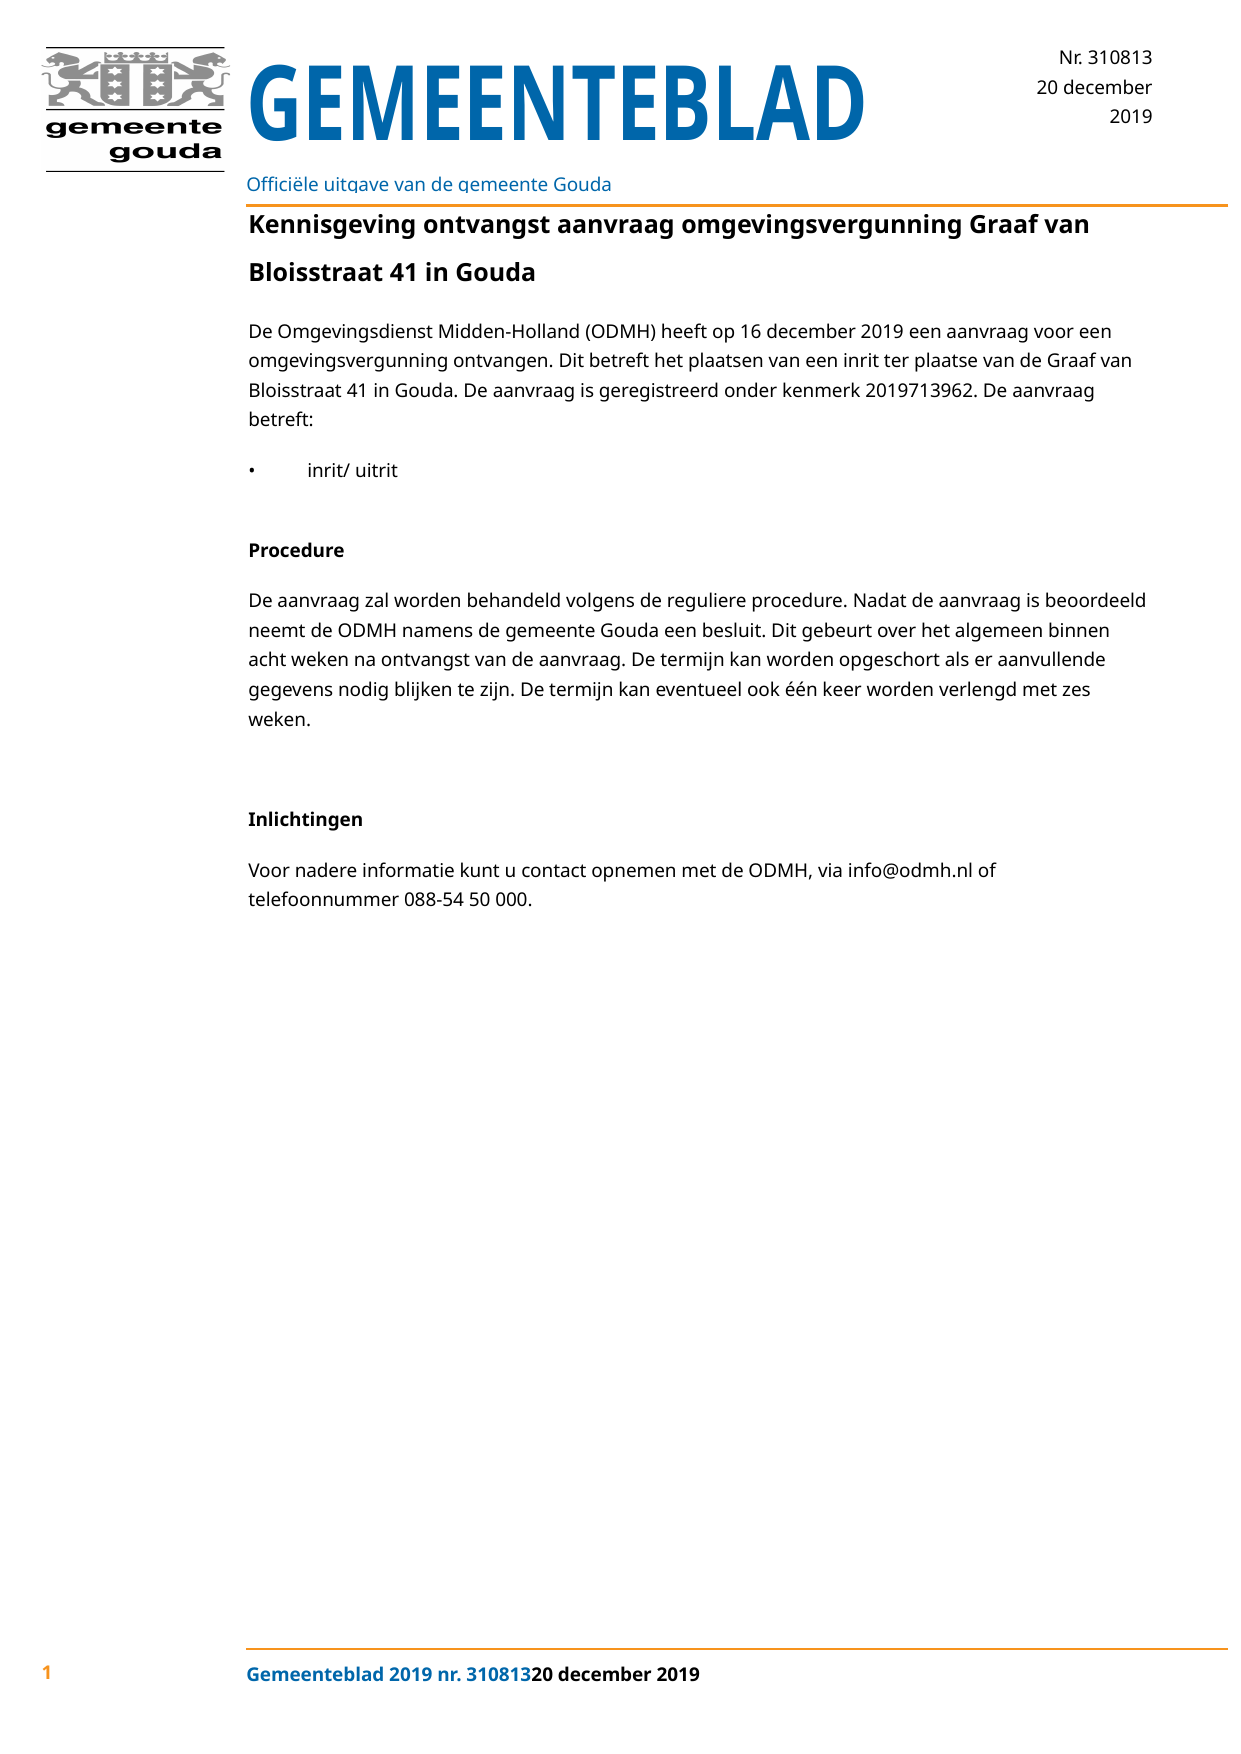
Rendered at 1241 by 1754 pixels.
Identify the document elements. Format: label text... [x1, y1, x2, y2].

text Procedure [248, 537, 1152, 563]
picture [41, 47, 231, 172]
text De Omgevingsdienst Midden-Holland (ODMH) heeft op 16 december 2019 een aanvraag voor een omgevingsvergunning ontvangen. Dit betreft het plaatsen van een inrit ter plaatse van de Graaf van Bloisstraat 41 in Gouda. De aanvraag is geregistreerd onder kenmerk 2019713962. De aanvraag betreft: [248, 318, 1152, 432]
text De aanvraag zal worden behandeld volgens de reguliere procedure. Nadat de aanvraag is beoordeeld neemt de ODMH namens de gemeente Gouda een besluit. Dit gebeurt over het algemeen binnen acht weken na ontvangst van de aanvraag. De termijn kan worden opgeschort als er aanvullende gegevens nodig blijken te zijn. De termijn kan eventueel ook één keer worden verlengd met zes weken. [248, 587, 1152, 732]
text Kennisgeving ontvangst aanvraag omgevingsvergunning Graaf van Bloisstraat 41 in Gouda [248, 207, 1152, 288]
text Voor nadere informatie kunt u contact opnemen met de ODMH, via info@odmh.nl of telefoonnummer 088-54 50 000. [248, 857, 1152, 912]
list inrit/ uitrit [248, 457, 1152, 483]
text Inlichtingen [248, 807, 1152, 832]
